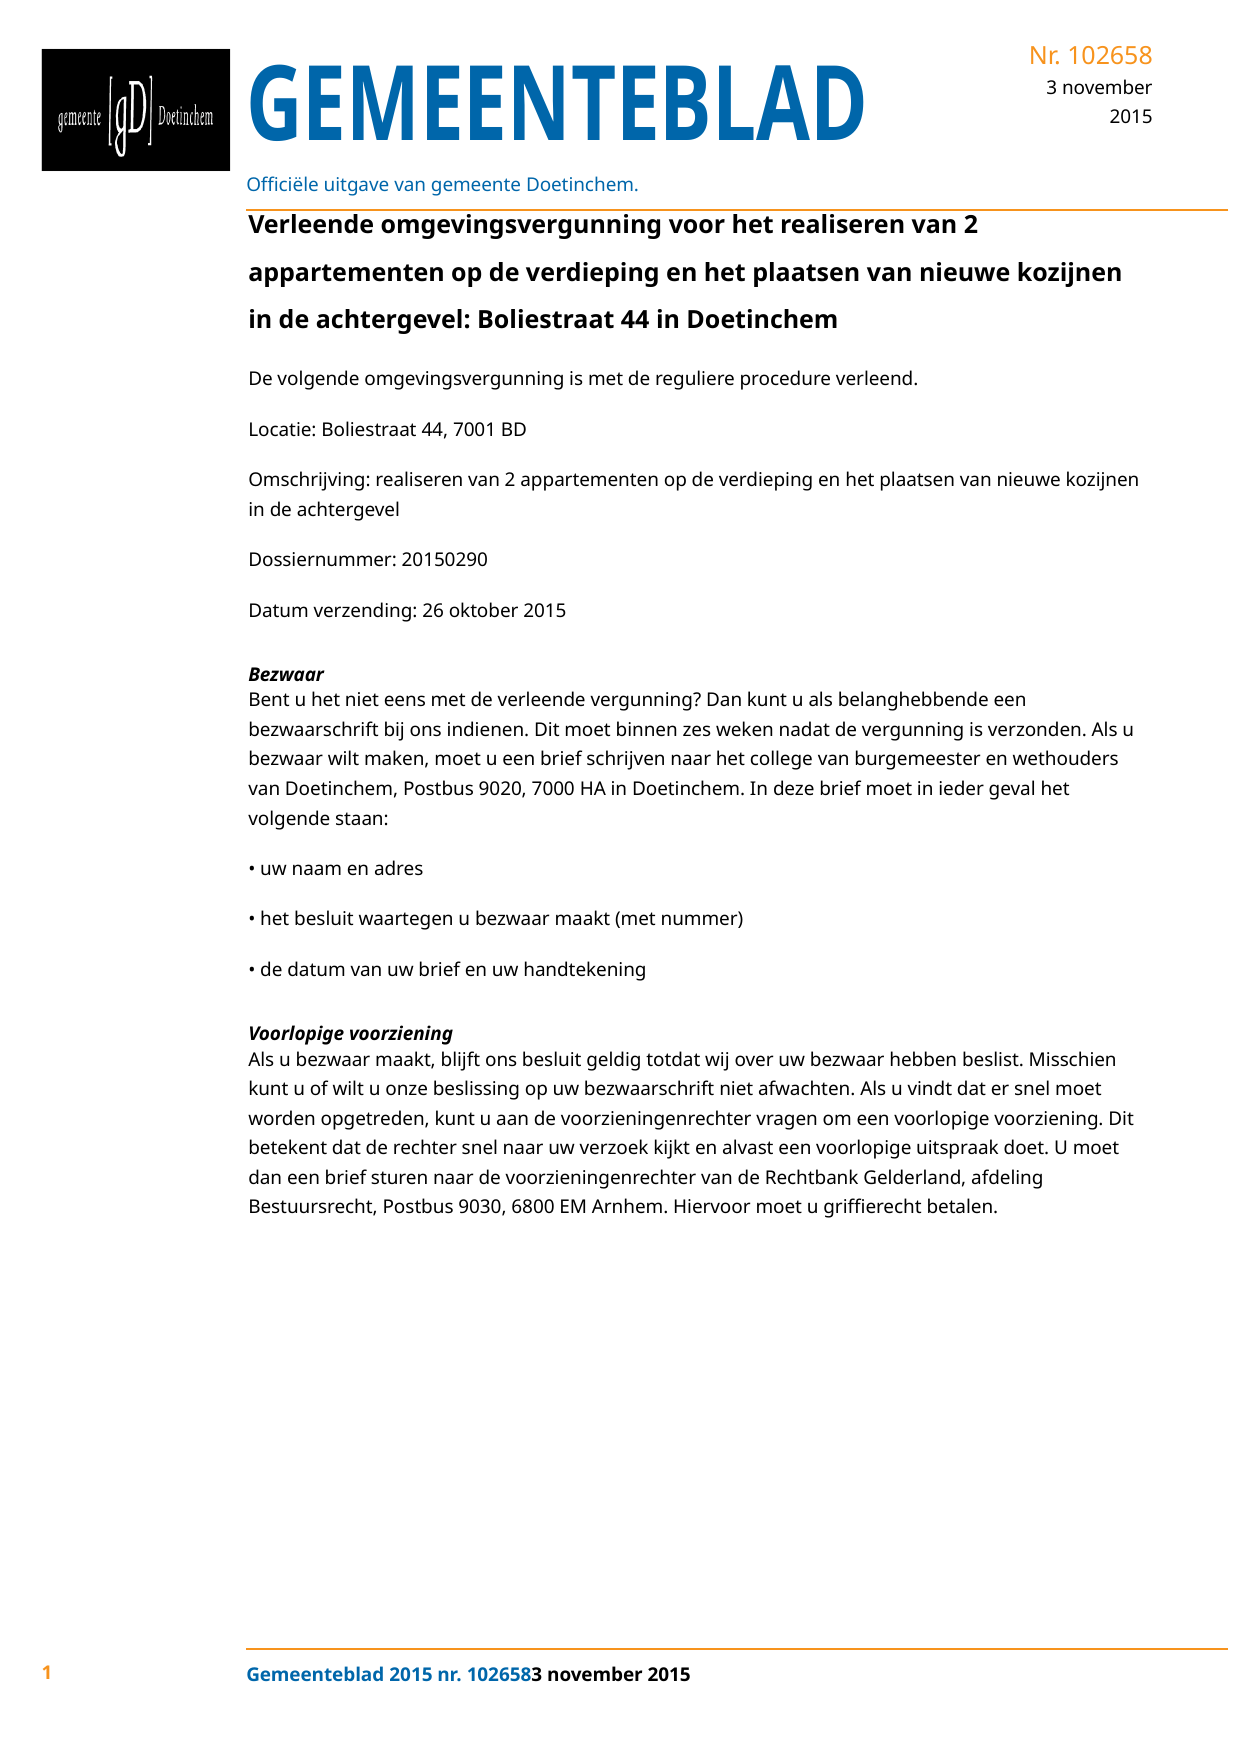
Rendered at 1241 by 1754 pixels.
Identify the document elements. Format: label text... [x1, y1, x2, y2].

text Als u bezwaar maakt, blijft ons besluit geldig totdat wij over uw bezwaar hebben beslist. Misschien kunt u of wilt u onze beslissing op uw bezwaarschrift niet afwachten. Als u vindt dat er snel moet worden opgetreden, kunt u aan de voorzieningenrechter vragen om een voorlopige voorziening. Dit betekent dat de rechter snel naar uw verzoek kijkt en alvast een voorlopige uitspraak doet. U moet dan een brief sturen naar de voorzieningenrechter van de Rechtbank Gelderland, afdeling Bestuursrecht, Postbus 9030, 6800 EM Arnhem. Hiervoor moet u griffierecht betalen. [248, 1046, 1152, 1219]
text • uw naam en adres [248, 855, 1152, 881]
text Bezwaar [248, 661, 1152, 686]
text Bent u het niet eens met de verleende vergunning? Dan kunt u als belanghebbende een bezwaarschrift bij ons indienen. Dit moet binnen zes weken nadat de vergunning is verzonden. Als u bezwaar wilt maken, moet u een brief schrijven naar het college van burgemeester en wethouders van Doetinchem, Postbus 9020, 7000 HA in Doetinchem. In deze brief moet in ieder geval het volgende staan: [248, 686, 1152, 831]
text De volgende omgevingsvergunning is met de reguliere procedure verleend. [248, 366, 1152, 391]
picture [41, 47, 231, 172]
text Locatie: Boliestraat 44, 7001 BD [248, 416, 1152, 442]
text Verleende omgevingsvergunning voor het realiseren van 2 appartementen op de verdieping en het plaatsen van nieuwe kozijnen in de achtergevel: Boliestraat 44 in Doetinchem [248, 211, 1152, 336]
text • het besluit waartegen u bezwaar maakt (met nummer) [248, 906, 1152, 931]
text Dossiernummer: 20150290 [248, 546, 1152, 572]
text Voorlopige voorziening [248, 1020, 1152, 1046]
text Datum verzending: 26 oktober 2015 [248, 597, 1152, 622]
text Omschrijving: realiseren van 2 appartementen op de verdieping en het plaatsen van nieuwe kozijnen in de achtergevel [248, 466, 1152, 522]
text • de datum van uw brief en uw handtekening [248, 956, 1152, 982]
